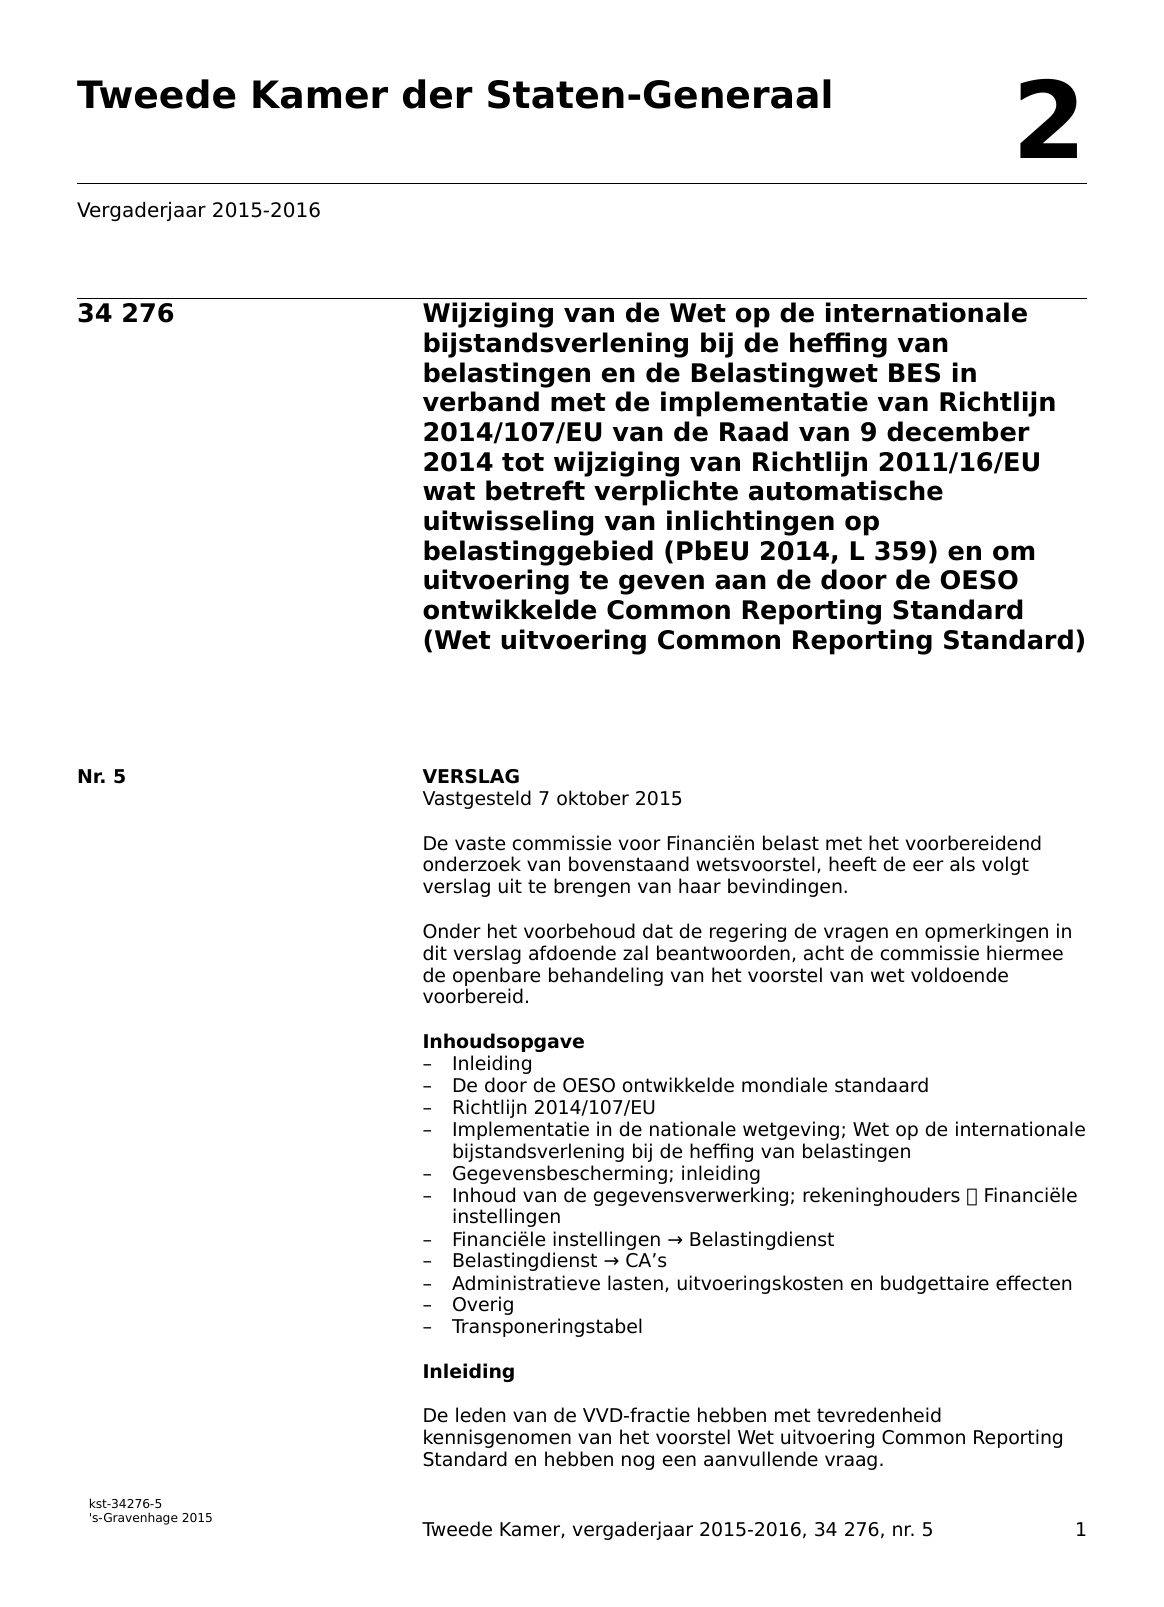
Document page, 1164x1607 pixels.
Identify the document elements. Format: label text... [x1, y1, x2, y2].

text 's-Gravenhage 2015 [88, 1511, 323, 1525]
text – Transponeringstabel [422, 1316, 1087, 1338]
subtitle 34 276 Wijziging van de Wet op de internationale bijstandsverlening bij de heffing van belastingen en de Belastingwet BES in verband met de implementatie van Richtlijn 2014/107/EU van de Raad van 9 december 2014 tot wijziging van Richtlijn 2011/16/EU wat betreft verplichte automatische uitwisseling van inlichtingen op belastinggebied (PbEU 2014, L 359) en om uitvoering te geven aan de door de OESO ontwikkelde Common Reporting Standard (Wet uitvoering Common Reporting Standard) [77, 299, 1087, 655]
text – Richtlijn 2014/107/EU [422, 1097, 1087, 1118]
text – Financiële instellingen → Belastingdienst [422, 1228, 1087, 1250]
text – Gegevensbescherming; inleiding [422, 1162, 1087, 1184]
text – Administratieve lasten, uitvoeringskosten en budgettaire effecten [422, 1272, 1087, 1294]
table_header 2 [886, 59, 1087, 183]
subtitle Nr. 5 VERSLAG [77, 766, 1087, 788]
text De vaste commissie voor Financiën belast met het voorbereidend onderzoek van bovenstaand wetsvoorstel, heeft de eer als volgt verslag uit te brengen van haar bevindingen. [422, 832, 1087, 898]
text – Inhoud van de gegevensverwerking; rekeninghouders  Financiële instellingen [422, 1184, 1087, 1228]
text – De door de OESO ontwikkelde mondiale standaard [422, 1074, 1087, 1097]
text – Inleiding [422, 1053, 1087, 1074]
table_cell Vergaderjaar 2015-2016 [77, 184, 1087, 298]
text De leden van de VVD-fractie hebben met tevredenheid kennisgenomen van het voorstel Wet uitvoering Common Reporting Standard en hebben nog een aanvullende vraag. [422, 1405, 1087, 1471]
text – Implementatie in de nationale wetgeving; Wet op de internationale bijstandsverlening bij de heffing van belastingen [422, 1118, 1087, 1162]
text kst-34276-5 [88, 1497, 323, 1511]
subtitle Inleiding [422, 1361, 1087, 1382]
text Vastgesteld 7 oktober 2015 [422, 788, 1087, 810]
text – Overig [422, 1294, 1087, 1316]
text Onder het voorbehoud dat de regering de vragen en opmerkingen in dit verslag afdoende zal beantwoorden, acht de commissie hiermee de openbare behandeling van het voorstel van wet voldoende voorbereid. [422, 921, 1087, 1008]
subtitle Inhoudsopgave [422, 1031, 1087, 1053]
text – Belastingdienst → CA’s [422, 1250, 1087, 1272]
table_header Tweede Kamer der Staten-Generaal [77, 59, 886, 183]
